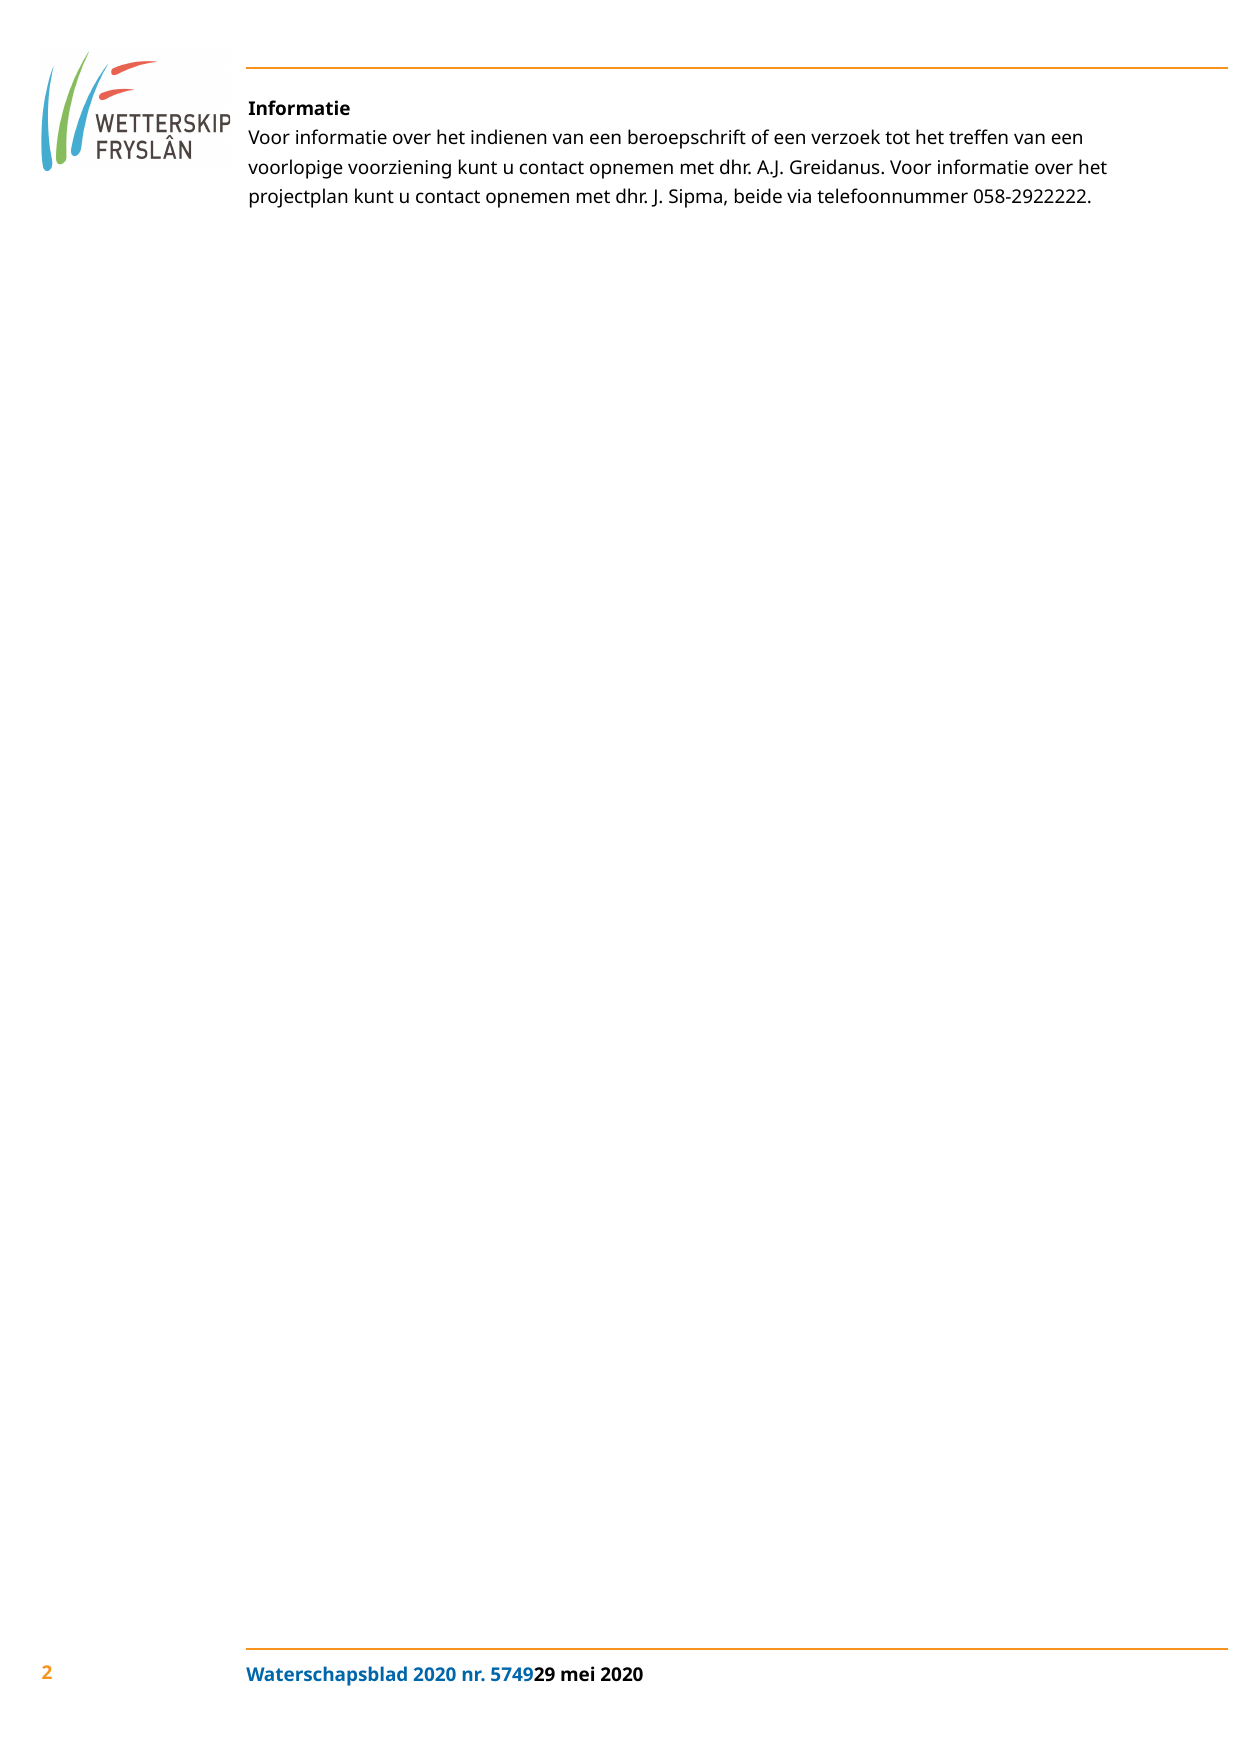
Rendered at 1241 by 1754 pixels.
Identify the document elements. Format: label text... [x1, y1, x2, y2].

text Voor informatie over het indienen van een beroepschrift of een verzoek tot het treffen van een voorlopige voorziening kunt u contact opnemen met dhr. A.J. Greidanus. Voor informatie over het projectplan kunt u contact opnemen met dhr. J. Sipma, beide via telefoonnummer 058-2922222. [248, 124, 1152, 209]
text Informatie [248, 95, 1152, 121]
picture [41, 47, 231, 172]
